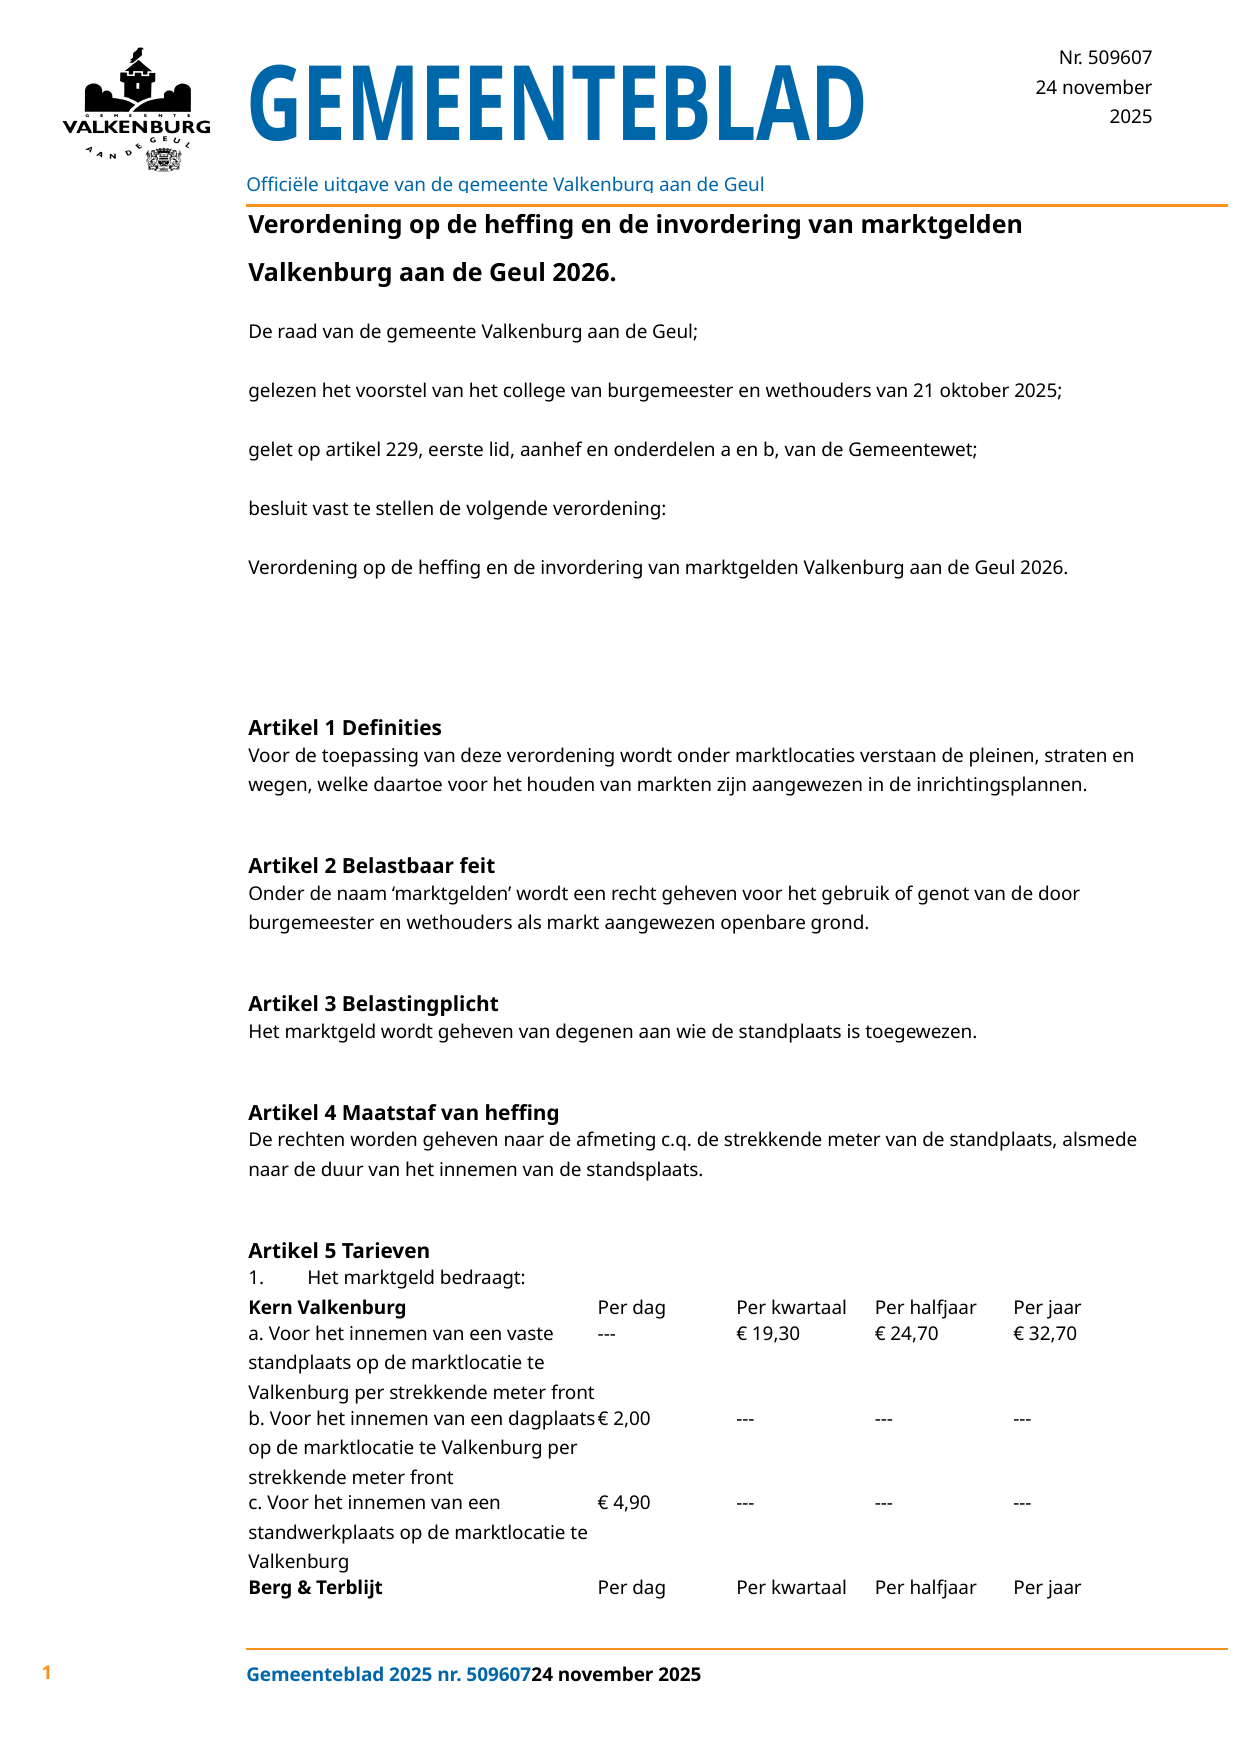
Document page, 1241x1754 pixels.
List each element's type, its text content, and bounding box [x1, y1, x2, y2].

table_cell Per dag [598, 1575, 736, 1600]
text Verordening op de heffing en de invordering van marktgelden Valkenburg aan de Geul 2026. [248, 554, 1152, 580]
text besluit vast te stellen de volgende verordening: [248, 495, 1152, 521]
text Artikel 2 Belastbaar feit [248, 851, 1152, 880]
table_cell c. Voor het innemen van een standwerkplaats op de marktlocatie te Valkenburg [248, 1490, 597, 1574]
table_cell b. Voor het innemen van een dagplaats op de marktlocatie te Valkenburg per strekkende meter front [248, 1405, 597, 1489]
table_cell € 19,30 [736, 1320, 874, 1405]
table_cell --- [1013, 1405, 1152, 1489]
text Voor de toepassing van deze verordening wordt onder marktlocaties verstaan de pleinen, straten en wegen, welke daartoe voor het houden van markten zijn aangewezen in de inrichtingsplannen. [248, 742, 1152, 797]
table_cell a. Voor het innemen van een vaste standplaats op de marktlocatie te Valkenburg per strekkende meter front [248, 1320, 597, 1405]
picture [41, 47, 231, 172]
text De rechten worden geheven naar de afmeting c.q. de strekkende meter van de standplaats, alsmede naar de duur van het innemen van de standsplaats. [248, 1126, 1152, 1182]
table_cell --- [875, 1490, 1013, 1574]
table_cell Per jaar [1013, 1575, 1152, 1600]
list Het marktgeld bedraagt: [248, 1264, 1152, 1290]
table_header Per halfjaar [875, 1294, 1013, 1320]
text gelezen het voorstel van het college van burgemeester en wethouders van 21 oktober 2025; [248, 377, 1152, 403]
text Onder de naam ‘marktgelden’ wordt een recht geheven voor het gebruik of genot van de door burgemeester en wethouders als markt aangewezen openbare grond. [248, 880, 1152, 935]
table_cell € 2,00 [598, 1405, 736, 1489]
text Artikel 3 Belastingplicht [248, 989, 1152, 1018]
text Verordening op de heffing en de invordering van marktgelden Valkenburg aan de Geul 2026. [248, 207, 1152, 288]
table_cell € 24,70 [875, 1320, 1013, 1405]
text Artikel 5 Tarieven [248, 1236, 1152, 1264]
text De raad van de gemeente Valkenburg aan de Geul; [248, 318, 1152, 344]
table_header Per dag [598, 1294, 736, 1320]
table_cell Per kwartaal [736, 1575, 874, 1600]
table_cell --- [1013, 1490, 1152, 1574]
text Het marktgeld wordt geheven van degenen aan wie de standplaats is toegewezen. [248, 1018, 1152, 1044]
table_header Kern Valkenburg [248, 1294, 597, 1320]
text Artikel 1 Definities [248, 713, 1152, 742]
table_cell € 4,90 [598, 1490, 736, 1574]
table_header Per kwartaal [736, 1294, 874, 1320]
table_cell Berg & Terblijt [248, 1575, 597, 1600]
table_cell --- [598, 1320, 736, 1405]
table_header Per jaar [1013, 1294, 1152, 1320]
text Artikel 4 Maatstaf van heffing [248, 1098, 1152, 1126]
text gelet op artikel 229, eerste lid, aanhef en onderdelen a en b, van de Gemeentewet; [248, 436, 1152, 462]
table_cell € 32,70 [1013, 1320, 1152, 1405]
table_cell --- [736, 1490, 874, 1574]
table_cell --- [875, 1405, 1013, 1489]
table_cell Per halfjaar [875, 1575, 1013, 1600]
table_cell --- [736, 1405, 874, 1489]
